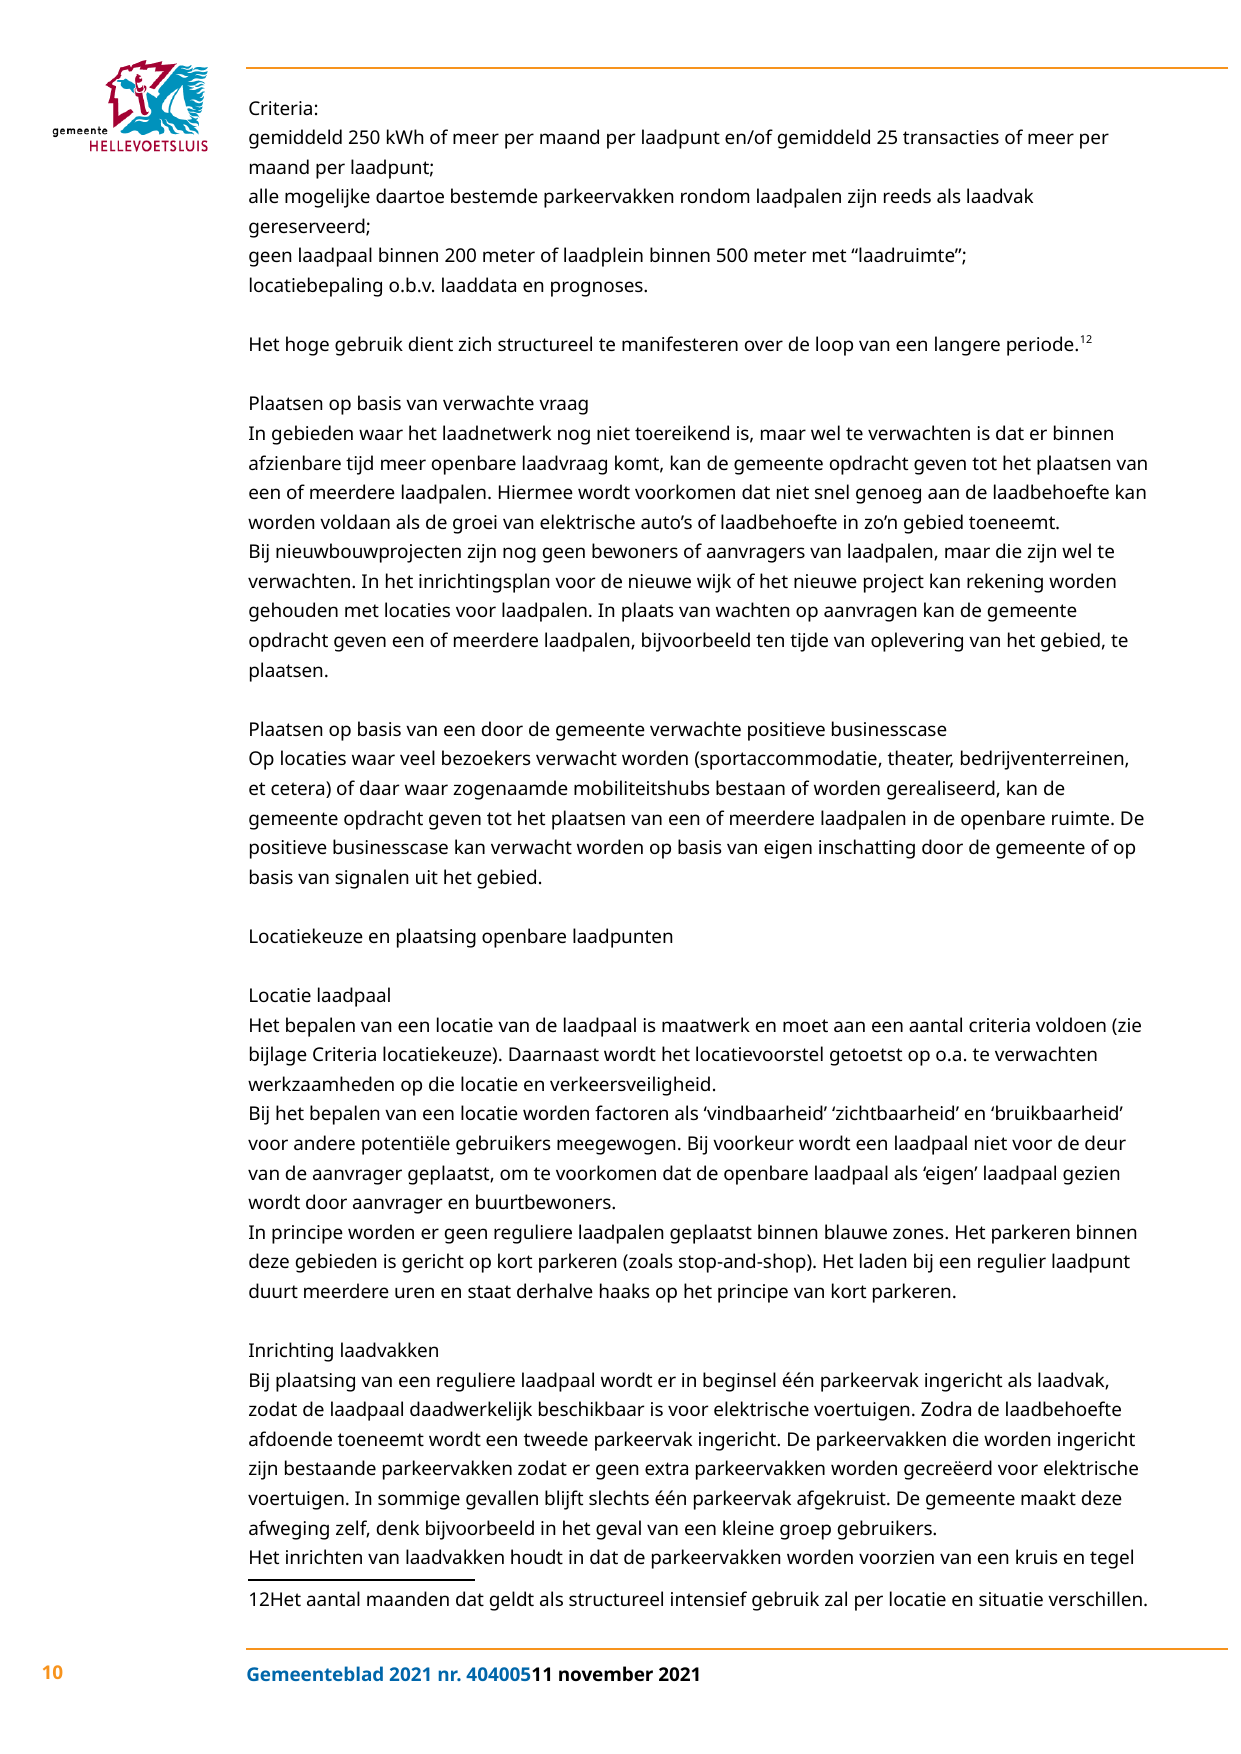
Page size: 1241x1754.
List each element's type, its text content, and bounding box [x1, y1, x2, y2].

text Plaatsen op basis van een door de gemeente verwachte positieve businesscase [248, 716, 1152, 742]
text Bij plaatsing van een reguliere laadpaal wordt er in beginsel één parkeervak ingericht als laadvak, zodat de laadpaal daadwerkelijk beschikbaar is voor elektrische voertuigen. Zodra de laadbehoefte afdoende toeneemt wordt een tweede parkeervak ingericht. De parkeervakken die worden ingericht zijn bestaande parkeervakken zodat er geen extra parkeervakken worden gecreëerd voor elektrische voertuigen. In sommige gevallen blijft slechts één parkeervak afgekruist. De gemeente maakt deze afweging zelf, denk bijvoorbeeld in het geval van een kleine groep gebruikers. [248, 1367, 1152, 1541]
picture [41, 47, 231, 172]
text In gebieden waar het laadnetwerk nog niet toereikend is, maar wel te verwachten is dat er binnen afzienbare tijd meer openbare laadvraag komt, kan de gemeente opdracht geven tot het plaatsen van een of meerdere laadpalen. Hiermee wordt voorkomen dat niet snel genoeg aan de laadbehoefte kan worden voldaan als de groei van elektrische auto’s of laadbehoefte in zo’n gebied toeneemt. [248, 420, 1152, 535]
text Criteria: [248, 95, 1152, 121]
text locatiebepaling o.b.v. laaddata en prognoses. [248, 272, 1152, 298]
text Bij het bepalen van een locatie worden factoren als ‘vindbaarheid’ ‘zichtbaarheid’ en ‘bruikbaarheid’ voor andere potentiële gebruikers meegewogen. Bij voorkeur wordt een laadpaal niet voor de deur van de aanvrager geplaatst, om te voorkomen dat de openbare laadpaal als ‘eigen’ laadpaal gezien wordt door aanvrager en buurtbewoners. [248, 1101, 1152, 1215]
text Het inrichten van laadvakken houdt in dat de parkeervakken worden voorzien van een kruis en tegel [248, 1544, 1152, 1570]
text Het aantal maanden dat geldt als structureel intensief gebruik zal per locatie en situatie verschillen. [248, 1586, 1152, 1612]
text Bij nieuwbouwprojecten zijn nog geen bewoners of aanvragers van laadpalen, maar die zijn wel te verwachten. In het inrichtingsplan voor de nieuwe wijk of het nieuwe project kan rekening worden gehouden met locaties voor laadpalen. In plaats van wachten op aanvragen kan de gemeente opdracht geven een of meerdere laadpalen, bijvoorbeeld ten tijde van oplevering van het gebied, te plaatsen. [248, 538, 1152, 683]
text gemiddeld 250 kWh of meer per maand per laadpunt en/of gemiddeld 25 transacties of meer per maand per laadpunt; [248, 124, 1152, 180]
text Locatiekeuze en plaatsing openbare laadpunten [248, 923, 1152, 949]
text Op locaties waar veel bezoekers verwacht worden (sportaccommodatie, theater, bedrijventerreinen, et cetera) of daar waar zogenaamde mobiliteitshubs bestaan of worden gerealiseerd, kan de gemeente opdracht geven tot het plaatsen van een of meerdere laadpalen in de openbare ruimte. De positieve businesscase kan verwacht worden op basis van eigen inschatting door de gemeente of op basis van signalen uit het gebied. [248, 746, 1152, 890]
text Het hoge gebruik dient zich structureel te manifesteren over de loop van een langere periode. [248, 331, 1152, 357]
text geen laadpaal binnen 200 meter of laadplein binnen 500 meter met “laadruimte”; [248, 243, 1152, 268]
text alle mogelijke daartoe bestemde parkeervakken rondom laadpalen zijn reeds als laadvak gereserveerd; [248, 183, 1152, 239]
text In principe worden er geen reguliere laadpalen geplaatst binnen blauwe zones. Het parkeren binnen deze gebieden is gericht op kort parkeren (zoals stop-and-shop). Het laden bij een regulier laadpunt duurt meerdere uren en staat derhalve haaks op het principe van kort parkeren. [248, 1219, 1152, 1304]
text Locatie laadpaal [248, 982, 1152, 1008]
text Inrichting laadvakken [248, 1337, 1152, 1363]
text Het bepalen van een locatie van de laadpaal is maatwerk en moet aan een aantal criteria voldoen (zie bijlage Criteria locatiekeuze). Daarnaast wordt het locatievoorstel getoetst op o.a. te verwachten werkzaamheden op die locatie en verkeersveiligheid. [248, 1012, 1152, 1097]
text Plaatsen op basis van verwachte vraag [248, 391, 1152, 416]
